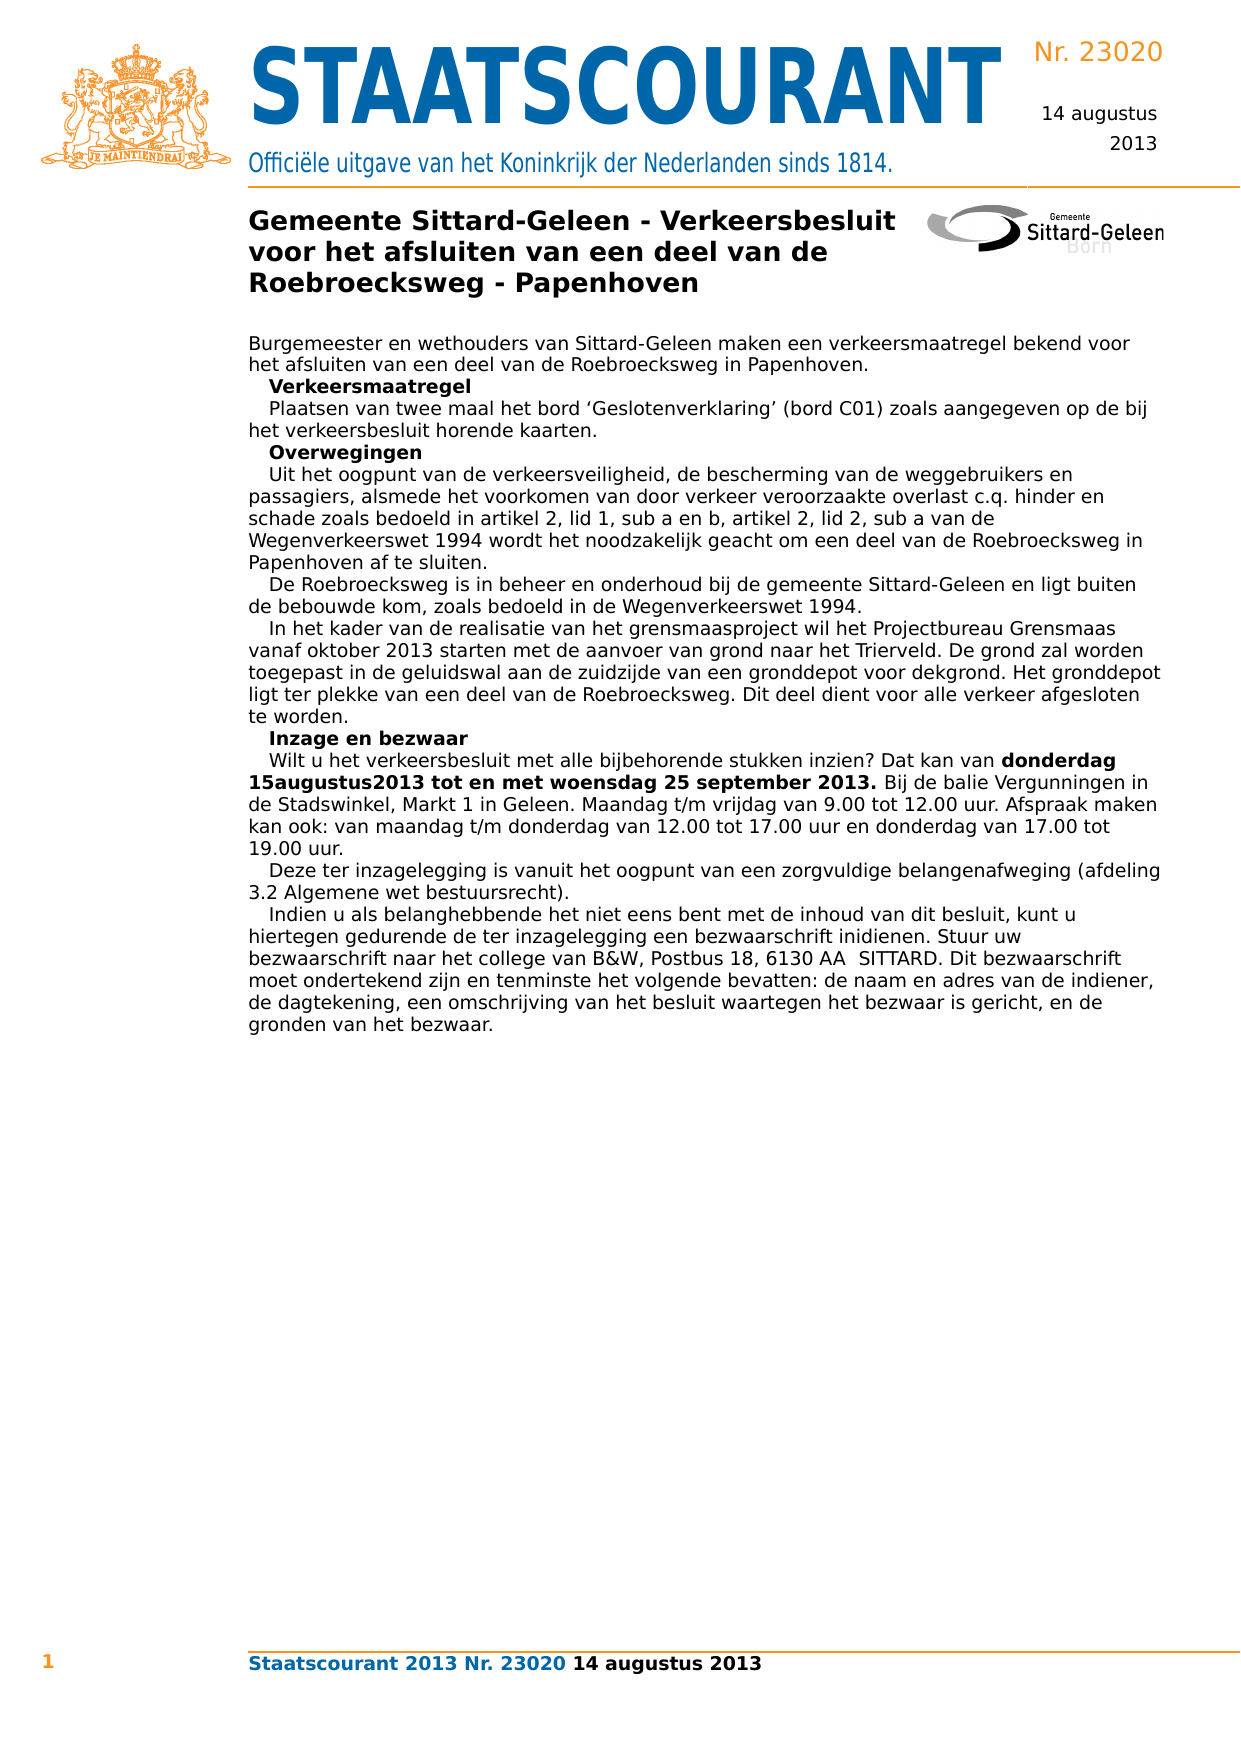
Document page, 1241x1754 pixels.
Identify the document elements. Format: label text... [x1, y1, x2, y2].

text Inzage en bezwaar [248, 728, 1163, 750]
subtitle Gemeente Sittard-Geleen - Verkeersbesluit voor het afsluiten van een deel van de Roebroecksweg - Papenhoven [248, 206, 1163, 299]
picture [927, 205, 1164, 253]
text Plaatsen van twee maal het bord ‘Geslotenverklaring’ (bord C01) zoals aangegeven op de bij het verkeersbesluit horende kaarten. [248, 398, 1163, 442]
text Overwegingen [248, 442, 1163, 464]
picture [41, 44, 231, 169]
text In het kader van de realisatie van het grensmaasproject wil het Projectbureau Grensmaas vanaf oktober 2013 starten met de aanvoer van grond naar het Trierveld. De grond zal worden toegepast in de geluidswal aan de zuidzijde van een gronddepot voor dekgrond. Het gronddepot ligt ter plekke van een deel van de Roebroecksweg. Dit deel dient voor alle verkeer afgesloten te worden. [248, 618, 1163, 728]
text De Roebroecksweg is in beheer en onderhoud bij de gemeente Sittard-Geleen en ligt buiten de bebouwde kom, zoals bedoeld in de Wegenverkeerswet 1994. [248, 574, 1163, 618]
text Deze ter inzagelegging is vanuit het oogpunt van een zorgvuldige belangenafweging (afdeling 3.2 Algemene wet bestuursrecht). [248, 860, 1163, 904]
text Wilt u het verkeersbesluit met alle bijbehorende stukken inzien? Dat kan van donderdag 15augustus2013 tot en met woensdag 25 september 2013. Bij de balie Vergunningen in de Stadswinkel, Markt 1 in Geleen. Maandag t/m vrijdag van 9.00 tot 12.00 uur. Afspraak maken kan ook: van maandag t/m donderdag van 12.00 tot 17.00 uur en donderdag van 17.00 tot 19.00 uur. [248, 750, 1163, 860]
text Uit het oogpunt van de verkeersveiligheid, de bescherming van de weggebruikers en passagiers, alsmede het voorkomen van door verkeer veroorzaakte overlast c.q. hinder en schade zoals bedoeld in artikel 2, lid 1, sub a en b, artikel 2, lid 2, sub a van de Wegenverkeerswet 1994 wordt het noodzakelijk geacht om een deel van de Roebroecksweg in Papenhoven af te sluiten. [248, 464, 1163, 574]
text Verkeersmaatregel [248, 376, 1163, 398]
text Indien u als belanghebbende het niet eens bent met de inhoud van dit besluit, kunt u hiertegen gedurende de ter inzagelegging een bezwaarschrift inidienen. Stuur uw bezwaarschrift naar het college van B&W, Postbus 18, 6130 AA SITTARD. Dit bezwaarschrift moet ondertekend zijn en tenminste het volgende bevatten: de naam en adres van de indiener, de dagtekening, een omschrijving van het besluit waartegen het bezwaar is gericht, en de gronden van het bezwaar. [248, 904, 1163, 1036]
text Burgemeester en wethouders van Sittard-Geleen maken een verkeersmaatregel bekend voor het afsluiten van een deel van de Roebroecksweg in Papenhoven. [248, 332, 1163, 376]
